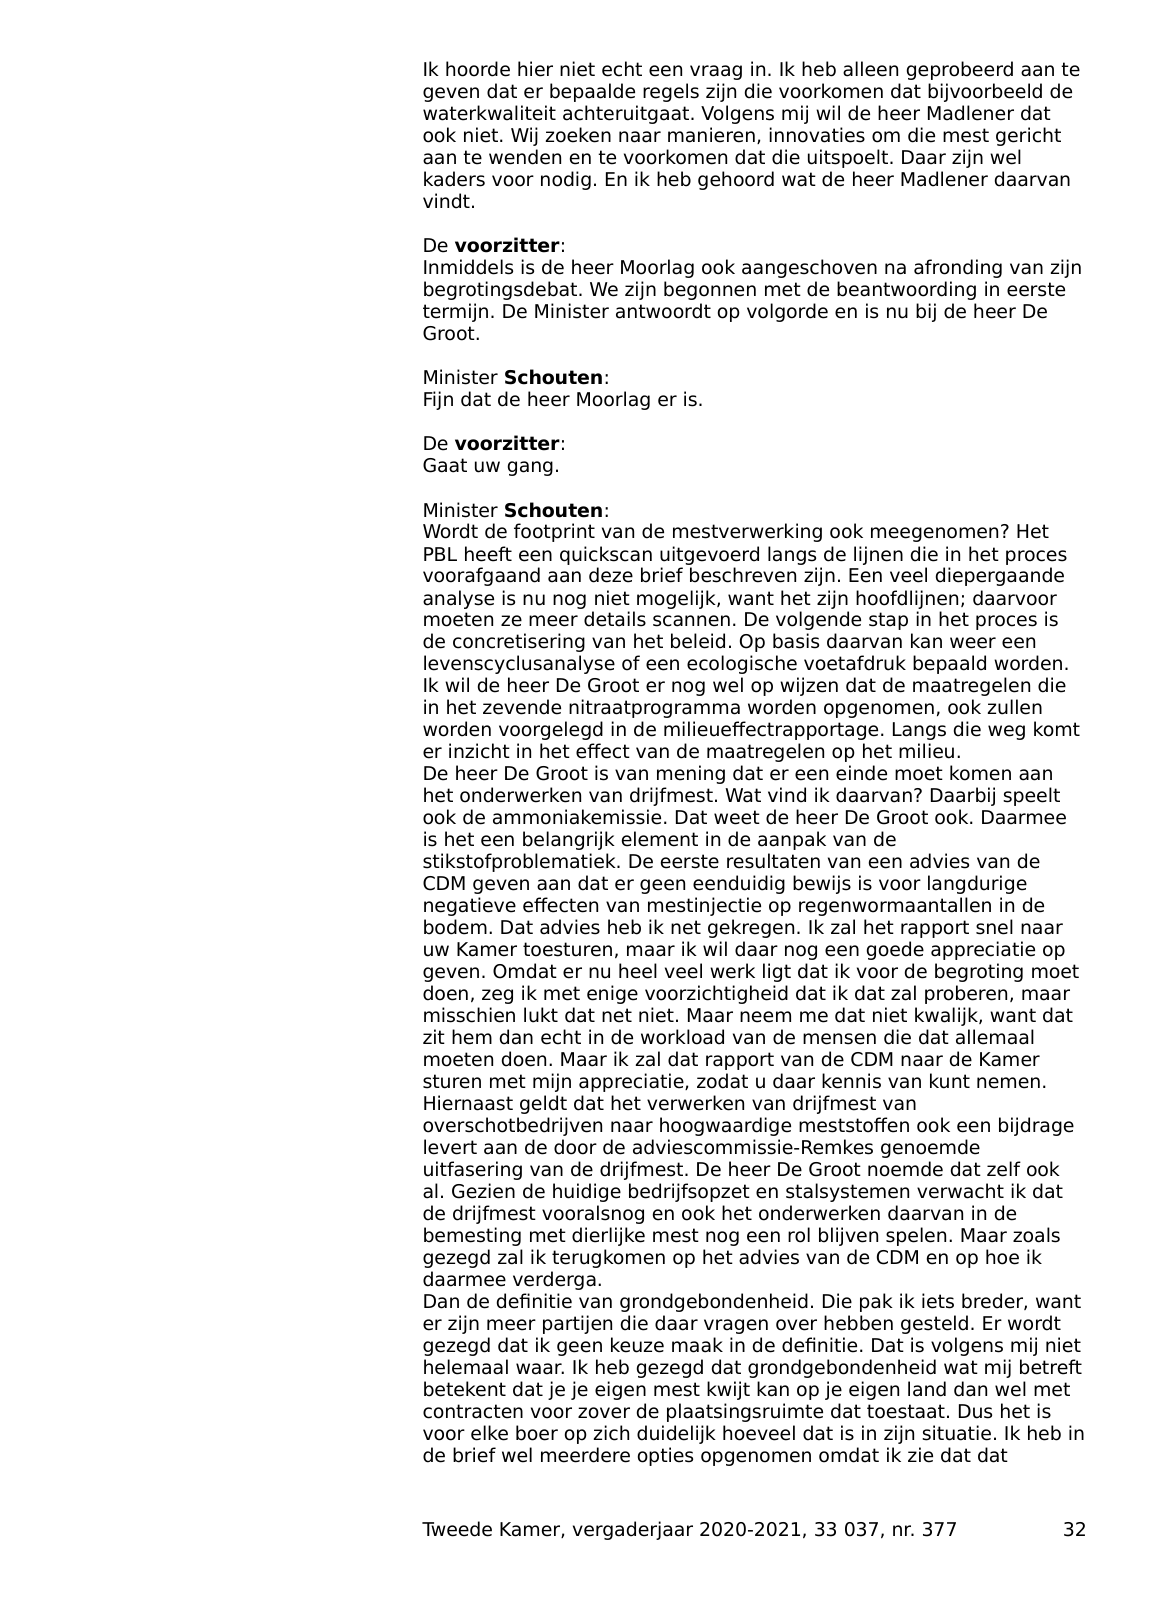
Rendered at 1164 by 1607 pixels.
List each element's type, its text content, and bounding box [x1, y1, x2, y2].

text Minister Schouten: [422, 367, 1087, 389]
text Gaat uw gang. [422, 455, 1087, 477]
text Dan de definitie van grondgebondenheid. Die pak ik iets breder, want er zijn meer partijen die daar vragen over hebben gesteld. Er wordt gezegd dat ik geen keuze maak in de definitie. Dat is volgens mij niet helemaal waar. Ik heb gezegd dat grondgebondenheid wat mij betreft betekent dat je je eigen mest kwijt kan op je eigen land dan wel met contracten voor zover de plaatsingsruimte dat toestaat. Dus het is voor elke boer op zich duidelijk hoeveel dat is in zijn situatie. Ik heb in de brief wel meerdere opties opgenomen omdat ik zie dat dat [422, 1291, 1087, 1467]
text De voorzitter: [422, 235, 1087, 257]
text Fijn dat de heer Moorlag er is. [422, 389, 1087, 411]
text De voorzitter: [422, 433, 1087, 455]
text Hiernaast geldt dat het verwerken van drijfmest van overschotbedrijven naar hoogwaardige meststoffen ook een bijdrage levert aan de door de adviescommissie-Remkes genoemde uitfasering van de drijfmest. De heer De Groot noemde dat zelf ook al. Gezien de huidige bedrijfsopzet en stalsystemen verwacht ik dat de drijfmest vooralsnog en ook het onderwerken daarvan in de bemesting met dierlijke mest nog een rol blijven spelen. Maar zoals gezegd zal ik terugkomen op het advies van de CDM en op hoe ik daarmee verderga. [422, 1093, 1087, 1291]
text De heer De Groot is van mening dat er een einde moet komen aan het onderwerken van drijfmest. Wat vind ik daarvan? Daarbij speelt ook de ammoniakemissie. Dat weet de heer De Groot ook. Daarmee is het een belangrijk element in de aanpak van de stikstofproblematiek. De eerste resultaten van een advies van de CDM geven aan dat er geen eenduidig bewijs is voor langdurige negatieve effecten van mestinjectie op regenwormaantallen in de bodem. Dat advies heb ik net gekregen. Ik zal het rapport snel naar uw Kamer toesturen, maar ik wil daar nog een goede appreciatie op geven. Omdat er nu heel veel werk ligt dat ik voor de begroting moet doen, zeg ik met enige voorzichtigheid dat ik dat zal proberen, maar misschien lukt dat net niet. Maar neem me dat niet kwalijk, want dat zit hem dan echt in de workload van de mensen die dat allemaal moeten doen. Maar ik zal dat rapport van de CDM naar de Kamer sturen met mijn appreciatie, zodat u daar kennis van kunt nemen. [422, 763, 1087, 1093]
text Ik hoorde hier niet echt een vraag in. Ik heb alleen geprobeerd aan te geven dat er bepaalde regels zijn die voorkomen dat bijvoorbeeld de waterkwaliteit achteruitgaat. Volgens mij wil de heer Madlener dat ook niet. Wij zoeken naar manieren, innovaties om die mest gericht aan te wenden en te voorkomen dat die uitspoelt. Daar zijn wel kaders voor nodig. En ik heb gehoord wat de heer Madlener daarvan vindt. [422, 59, 1087, 213]
text Wordt de footprint van de mestverwerking ook meegenomen? Het PBL heeft een quickscan uitgevoerd langs de lijnen die in het proces voorafgaand aan deze brief beschreven zijn. Een veel diepergaande analyse is nu nog niet mogelijk, want het zijn hoofdlijnen; daarvoor moeten ze meer details scannen. De volgende stap in het proces is de concretisering van het beleid. Op basis daarvan kan weer een levenscyclusanalyse of een ecologische voetafdruk bepaald worden. Ik wil de heer De Groot er nog wel op wijzen dat de maatregelen die in het zevende nitraatprogramma worden opgenomen, ook zullen worden voorgelegd in de milieueffectrapportage. Langs die weg komt er inzicht in het effect van de maatregelen op het milieu. [422, 521, 1087, 763]
text Minister Schouten: [422, 499, 1087, 521]
text Inmiddels is de heer Moorlag ook aangeschoven na afronding van zijn begrotingsdebat. We zijn begonnen met de beantwoording in eerste termijn. De Minister antwoordt op volgorde en is nu bij de heer De Groot. [422, 257, 1087, 345]
